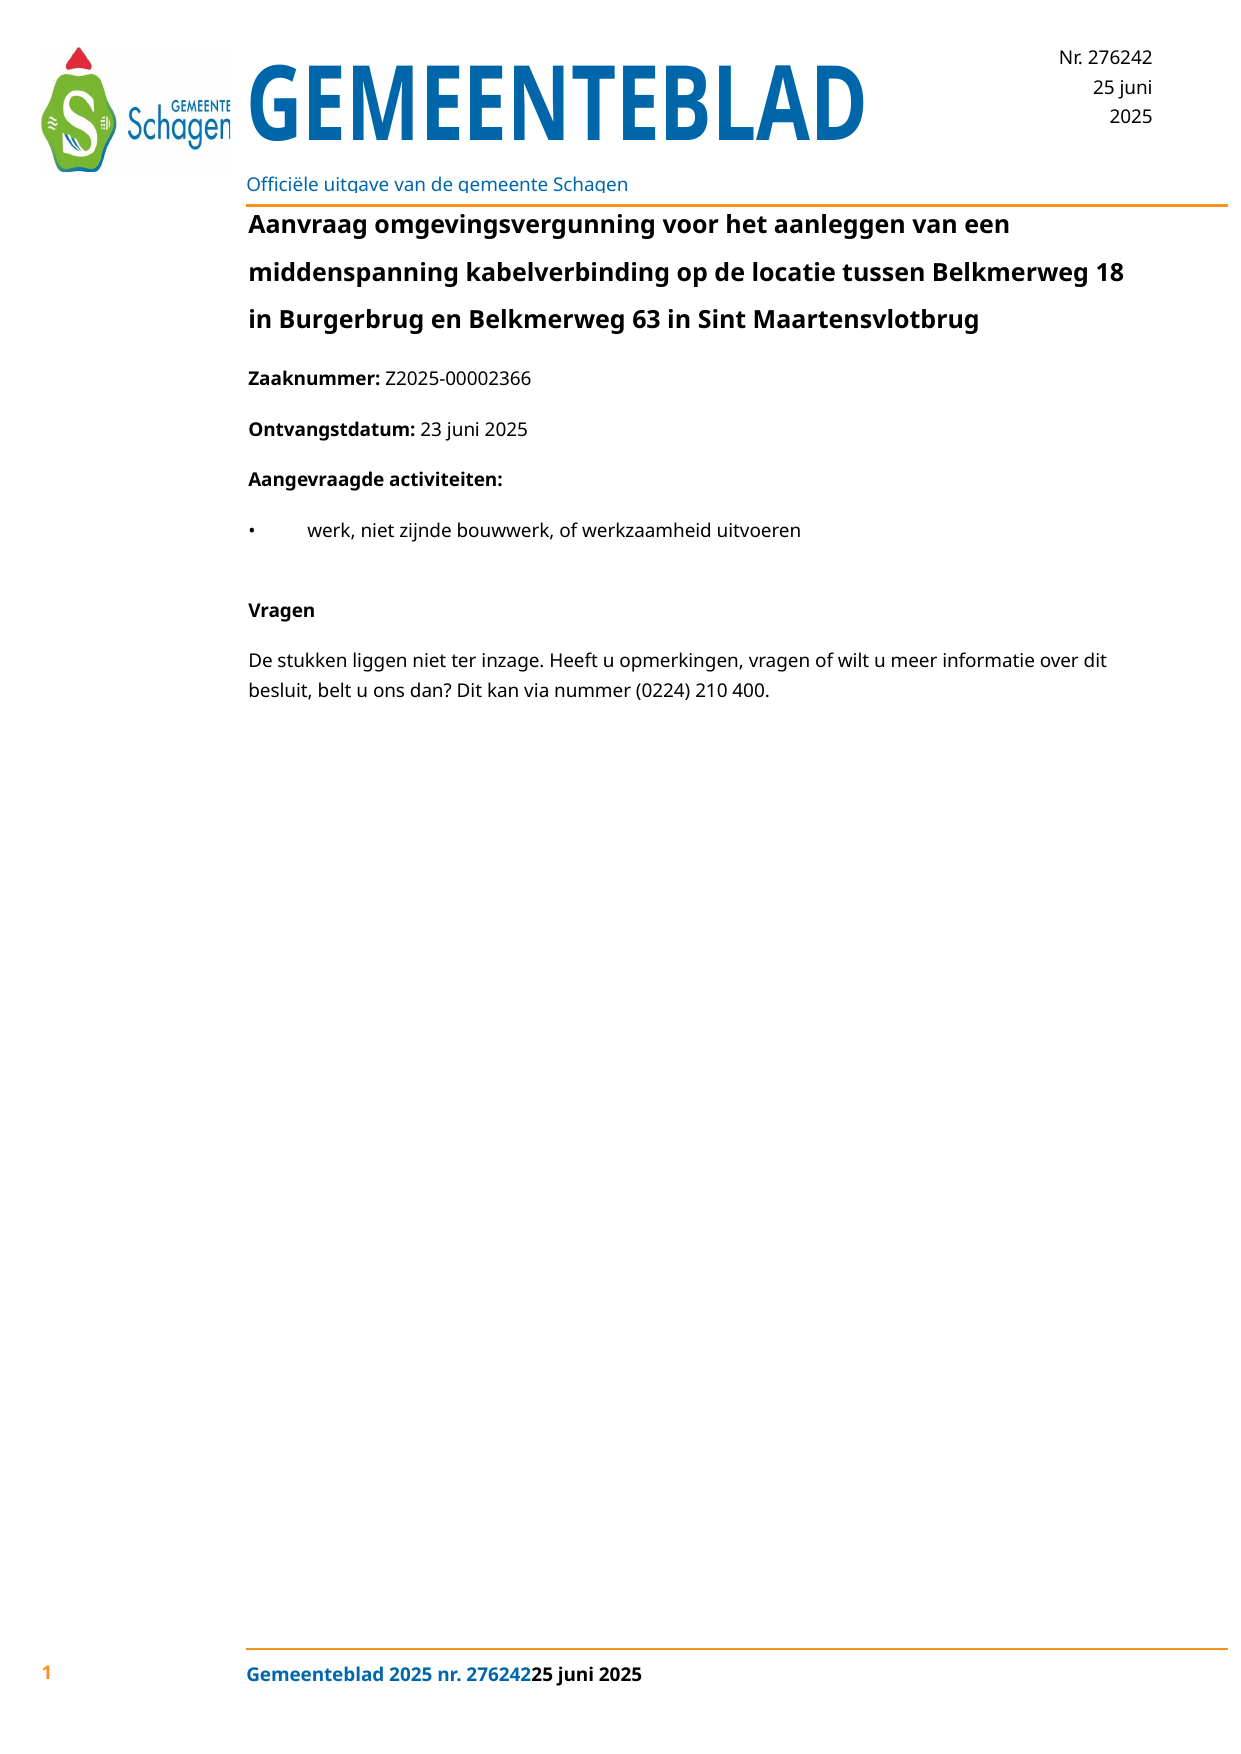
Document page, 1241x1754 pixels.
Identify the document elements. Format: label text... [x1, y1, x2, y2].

picture [41, 47, 231, 172]
text Ontvangstdatum: 23 juni 2025 [248, 416, 1152, 442]
text Zaaknummer: Z2025-00002366 [248, 366, 1152, 391]
text Vragen [248, 597, 1152, 622]
text Aanvraag omgevingsvergunning voor het aanleggen van een middenspanning kabelverbinding op de locatie tussen Belkmerweg 18 in Burgerbrug en Belkmerweg 63 in Sint Maartensvlotbrug [248, 207, 1152, 336]
text Aangevraagde activiteiten: [248, 466, 1152, 492]
list werk, niet zijnde bouwwerk, of werkzaamheid uitvoeren [248, 517, 1152, 542]
text De stukken liggen niet ter inzage. Heeft u opmerkingen, vragen of wilt u meer informatie over dit besluit, belt u ons dan? Dit kan via nummer (0224) 210 400. [248, 647, 1152, 702]
